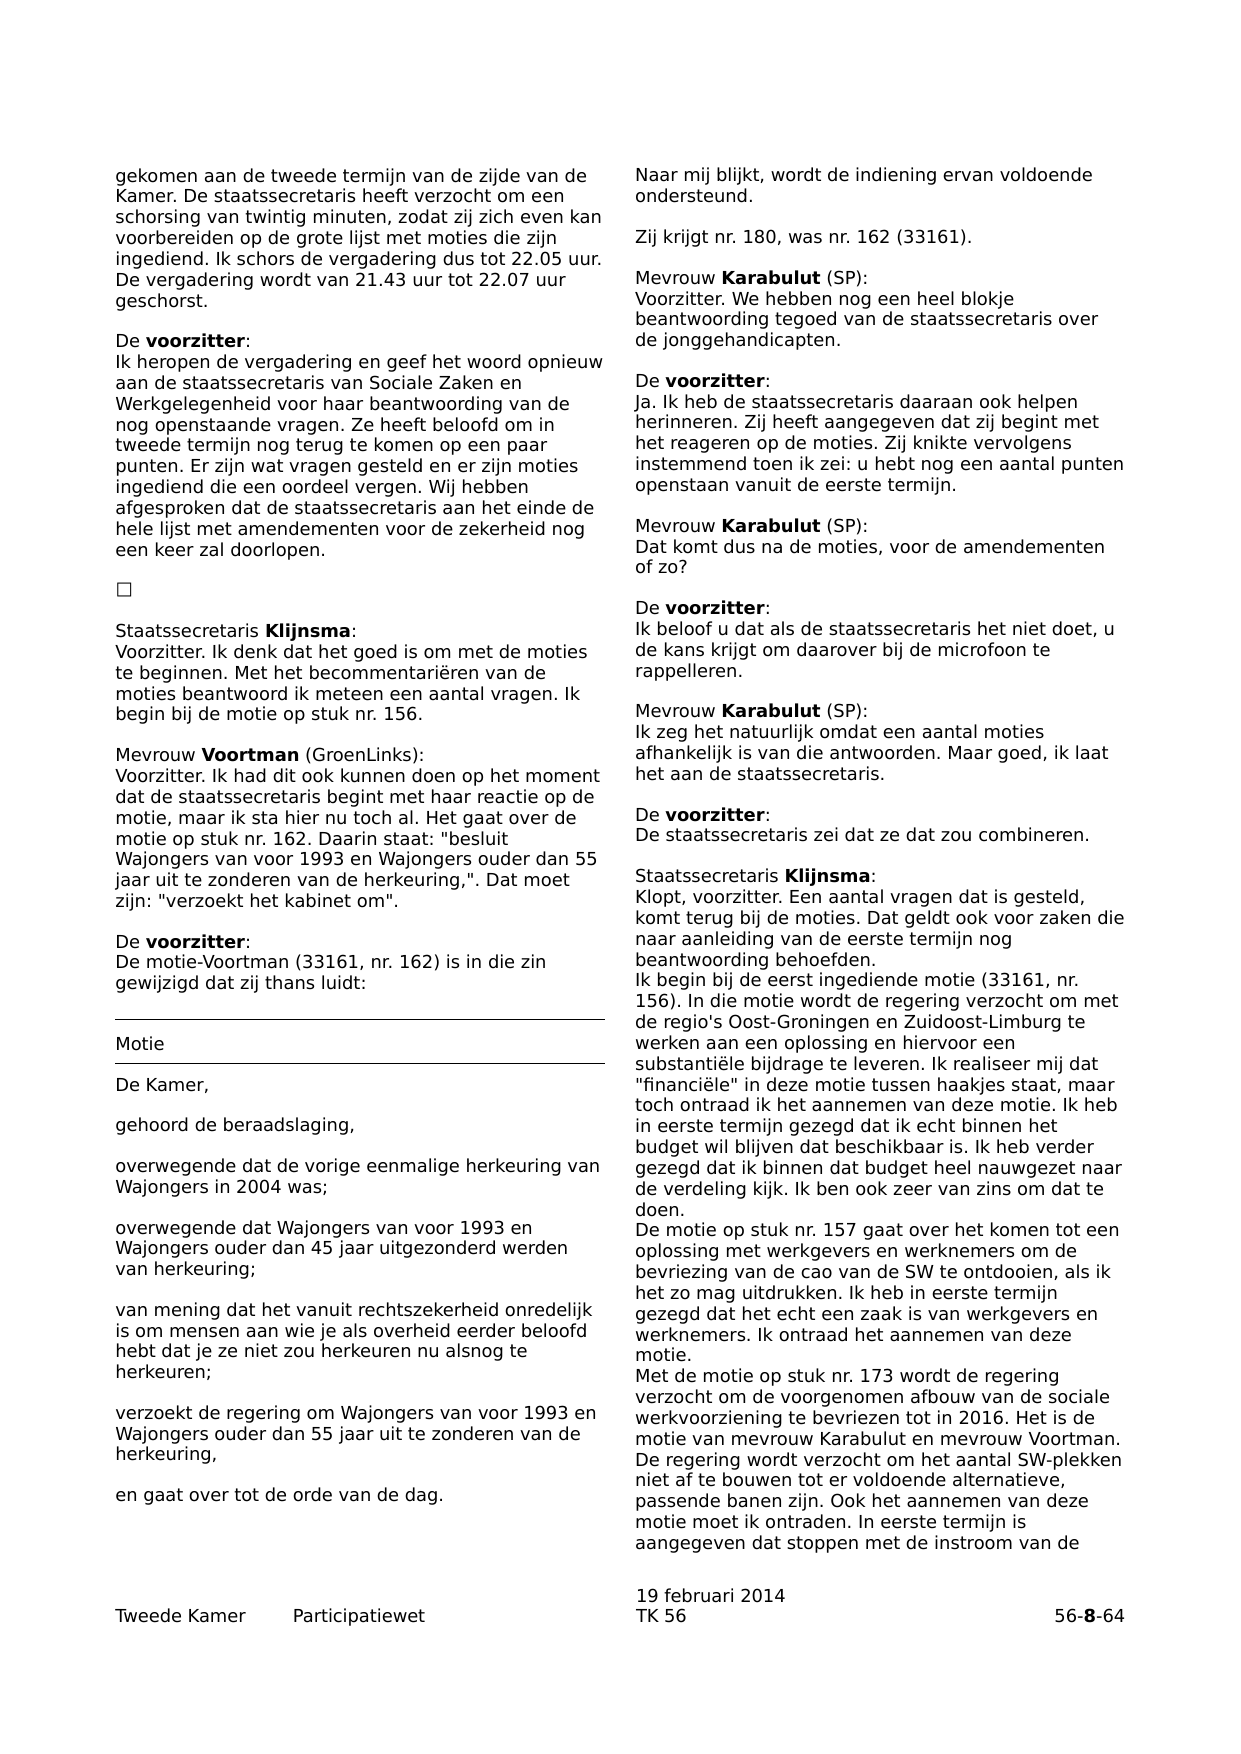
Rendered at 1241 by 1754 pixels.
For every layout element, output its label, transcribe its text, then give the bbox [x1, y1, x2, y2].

text Mevrouw Karabulut (SP): [635, 701, 1125, 722]
text Mevrouw Karabulut (SP): [635, 516, 1125, 536]
text Klopt, voorzitter. Een aantal vragen dat is gesteld, komt terug bij de moties. Dat geldt ook voor zaken die naar aanleiding van de eerste termijn nog beantwoording behoefden. [635, 887, 1125, 970]
text De Kamer, [115, 1074, 605, 1095]
text De staatssecretaris zei dat ze dat zou combineren. [635, 825, 1125, 846]
text gekomen aan de tweede termijn van de zijde van de Kamer. De staatssecretaris heeft verzocht om een schorsing van twintig minuten, zodat zij zich even kan voorbereiden op de grote lijst met moties die zijn ingediend. Ik schors de vergadering dus tot 22.05 uur. [115, 165, 605, 269]
text Mevrouw Karabulut (SP): [635, 267, 1125, 288]
text Staatssecretaris Klijnsma: [635, 866, 1125, 887]
text Voorzitter. Ik denk dat het goed is om met de moties te beginnen. Met het becommentariëren van de moties beantwoord ik meteen een aantal vragen. Ik begin bij de motie op stuk nr. 156. [115, 642, 605, 725]
text Motie [115, 1034, 605, 1054]
text verzoekt de regering om Wajongers van voor 1993 en Wajongers ouder dan 55 jaar uit te zonderen van de herkeuring, [115, 1403, 605, 1465]
text De voorzitter: [635, 371, 1125, 391]
text Dat komt dus na de moties, voor de amendementen of zo? [635, 536, 1125, 578]
text gehoord de beraadslaging, [115, 1115, 605, 1136]
text De motie op stuk nr. 157 gaat over het komen tot een oplossing met werkgevers en werknemers om de bevriezing van de cao van de SW te ontdooien, als ik het zo mag uitdrukken. Ik heb in eerste termijn gezegd dat het echt een zaak is van werkgevers en werknemers. Ik ontraad het aannemen van deze motie. [635, 1220, 1125, 1366]
text Voorzitter. Ik had dit ook kunnen doen op het moment dat de staatssecretaris begint met haar reactie op de motie, maar ik sta hier nu toch al. Het gaat over de motie op stuk nr. 162. Daarin staat: "besluit Wajongers van voor 1993 en Wajongers ouder dan 55 jaar uit te zonderen van de herkeuring,". Dat moet zijn: "verzoekt het kabinet om". [115, 766, 605, 912]
text Ik beloof u dat als de staatssecretaris het niet doet, u de kans krijgt om daarover bij de microfoon te rappelleren. [635, 619, 1125, 681]
text Zij krijgt nr. 180, was nr. 162 (33161). [635, 227, 1125, 247]
text Met de motie op stuk nr. 173 wordt de regering verzocht om de voorgenomen afbouw van de sociale werkvoorziening te bevriezen tot in 2016. Het is de motie van mevrouw Karabulut en mevrouw Voortman. De regering wordt verzocht om het aantal SW-plekken niet af te bouwen tot er voldoende alternatieve, passende banen zijn. Ook het aannemen van deze motie moet ik ontraden. In eerste termijn is aangegeven dat stoppen met de instroom van de [635, 1366, 1125, 1553]
text De motie-Voortman (33161, nr. 162) is in die zin gewijzigd dat zij thans luidt: [115, 952, 605, 994]
text Ik heropen de vergadering en geef het woord opnieuw aan de staatssecretaris van Sociale Zaken en Werkgelegenheid voor haar beantwoording van de nog openstaande vragen. Ze heeft beloofd om in tweede termijn nog terug te komen op een paar punten. Er zijn wat vragen gesteld en er zijn moties ingediend die een oordeel vergen. Wij hebben afgesproken dat de staatssecretaris aan het einde de hele lijst met amendementen voor de zekerheid nog een keer zal doorlopen. [115, 352, 605, 560]
text Ik begin bij de eerst ingediende motie (33161, nr. 156). In die motie wordt de regering verzocht om met de regio's Oost-Groningen en Zuidoost-Limburg te werken aan een oplossing en hiervoor een substantiële bijdrage te leveren. Ik realiseer mij dat "financiële" in deze motie tussen haakjes staat, maar toch ontraad ik het aannemen van deze motie. Ik heb in eerste termijn gezegd dat ik echt binnen het budget wil blijven dat beschikbaar is. Ik heb verder gezegd dat ik binnen dat budget heel nauwgezet naar de verdeling kijk. Ik ben ook zeer van zins om dat te doen. [635, 970, 1125, 1220]
text Staatssecretaris Klijnsma: [115, 621, 605, 642]
text Voorzitter. We hebben nog een heel blokje beantwoording tegoed van de staatssecretaris over de jonggehandicapten. [635, 288, 1125, 351]
text overwegende dat Wajongers van voor 1993 en Wajongers ouder dan 45 jaar uitgezonderd werden van herkeuring; [115, 1217, 605, 1280]
text Ja. Ik heb de staatssecretaris daaraan ook helpen herinneren. Zij heeft aangegeven dat zij begint met het reageren op de moties. Zij knikte vervolgens instemmend toen ik zei: u hebt nog een aantal punten openstaan vanuit de eerste termijn. [635, 391, 1125, 496]
text De voorzitter: [115, 932, 605, 952]
text De vergadering wordt van 21.43 uur tot 22.07 uur geschorst. [115, 269, 605, 311]
text en gaat over tot de orde van de dag. [115, 1485, 605, 1506]
text Mevrouw Voortman (GroenLinks): [115, 745, 605, 766]
text Ik zeg het natuurlijk omdat een aantal moties afhankelijk is van die antwoorden. Maar goed, ik laat het aan de staatssecretaris. [635, 722, 1125, 784]
text De voorzitter: [635, 598, 1125, 619]
text van mening dat het vanuit rechtszekerheid onredelijk is om mensen aan wie je als overheid eerder beloofd hebt dat je ze niet zou herkeuren nu alsnog te herkeuren; [115, 1300, 605, 1383]
text overwegende dat de vorige eenmalige herkeuring van Wajongers in 2004 was; [115, 1156, 605, 1197]
text Naar mij blijkt, wordt de indiening ervan voldoende ondersteund. [635, 165, 1125, 207]
text ⬜ [115, 580, 605, 601]
text De voorzitter: [115, 331, 605, 352]
text De voorzitter: [635, 804, 1125, 825]
